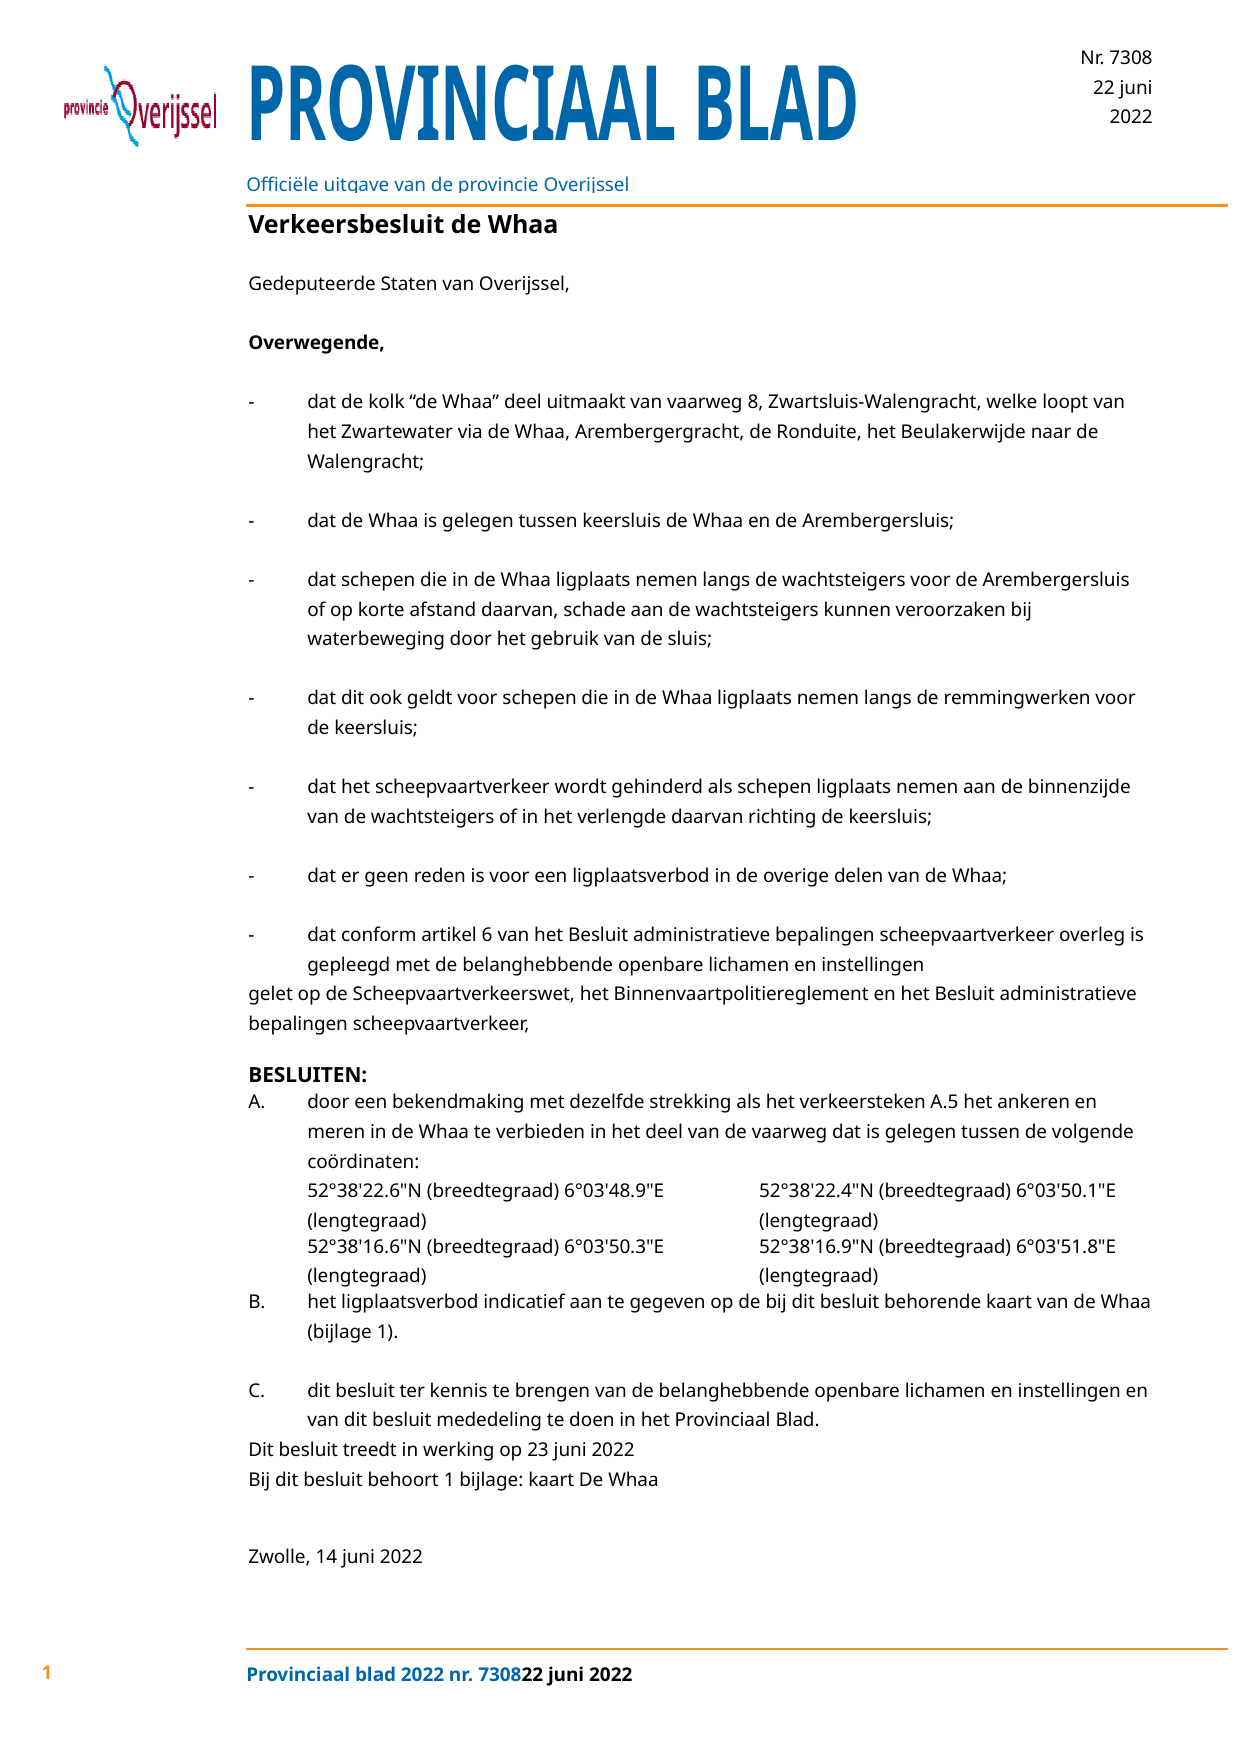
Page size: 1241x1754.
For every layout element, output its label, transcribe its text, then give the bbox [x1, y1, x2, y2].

text Zwolle, 14 juni 2022 [248, 1543, 1152, 1569]
list dit besluit ter kennis te brengen van de belanghebbende openbare lichamen en instellingen en van dit besluit mededeling te doen in het Provinciaal Blad. [248, 1377, 1152, 1432]
picture [41, 47, 231, 172]
text Gedeputeerde Staten van Overijssel, [248, 270, 1152, 296]
table_header 52°38'22.4"N (breedtegraad) 6°03'50.1"E (lengtegraad) [759, 1178, 1211, 1233]
text Dit besluit treedt in werking op 23 juni 2022 [248, 1436, 1152, 1462]
list dat het scheepvaartverkeer wordt gehinderd als schepen ligplaats nemen aan de binnenzijde van de wachtsteigers of in het verlengde daarvan richting de keersluis; [248, 773, 1152, 828]
text BESLUITEN: [248, 1060, 1152, 1089]
text gelet op de Scheepvaartverkeerswet, het Binnenvaartpolitiereglement en het Besluit administratieve bepalingen scheepvaartverkeer, [248, 980, 1152, 1036]
list dat conform artikel 6 van het Besluit administratieve bepalingen scheepvaartverkeer overleg is gepleegd met de belanghebbende openbare lichamen en instellingen [248, 921, 1152, 976]
list dat de Whaa is gelegen tussen keersluis de Whaa en de Arembergersluis; [248, 507, 1152, 533]
list dat dit ook geldt voor schepen die in de Whaa ligplaats nemen langs de remmingwerken voor de keersluis; [248, 684, 1152, 740]
list door een bekendmaking met dezelfde strekking als het verkeersteken A.5 het ankeren en meren in de Whaa te verbieden in het deel van de vaarweg dat is gelegen tussen de volgende coördinaten: [248, 1089, 1152, 1174]
table_cell 52°38'16.9"N (breedtegraad) 6°03'51.8"E (lengtegraad) [759, 1233, 1211, 1288]
list dat schepen die in de Whaa ligplaats nemen langs de wachtsteigers voor de Arembergersluis of op korte afstand daarvan, schade aan de wachtsteigers kunnen veroorzaken bij waterbeweging door het gebruik van de sluis; [248, 566, 1152, 651]
table_cell 52°38'16.6"N (breedtegraad) 6°03'50.3"E (lengtegraad) [307, 1233, 759, 1288]
text Verkeersbesluit de Whaa [248, 207, 1152, 241]
table_header 52°38'22.6"N (breedtegraad) 6°03'48.9"E (lengtegraad) [307, 1178, 759, 1233]
text Bij dit besluit behoort 1 bijlage: kaart De Whaa [248, 1466, 1152, 1492]
list het ligplaatsverbod indicatief aan te gegeven op de bij dit besluit behorende kaart van de Whaa (bijlage 1). [248, 1288, 1152, 1344]
list dat de kolk “de Whaa” deel uitmaakt van vaarweg 8, Zwartsluis-Walengracht, welke loopt van het Zwartewater via de Whaa, Arembergergracht, de Ronduite, het Beulakerwijde naar de Walengracht; [248, 389, 1152, 473]
list dat er geen reden is voor een ligplaatsverbod in de overige delen van de Whaa; [248, 862, 1152, 888]
text Overwegende, [248, 329, 1152, 355]
